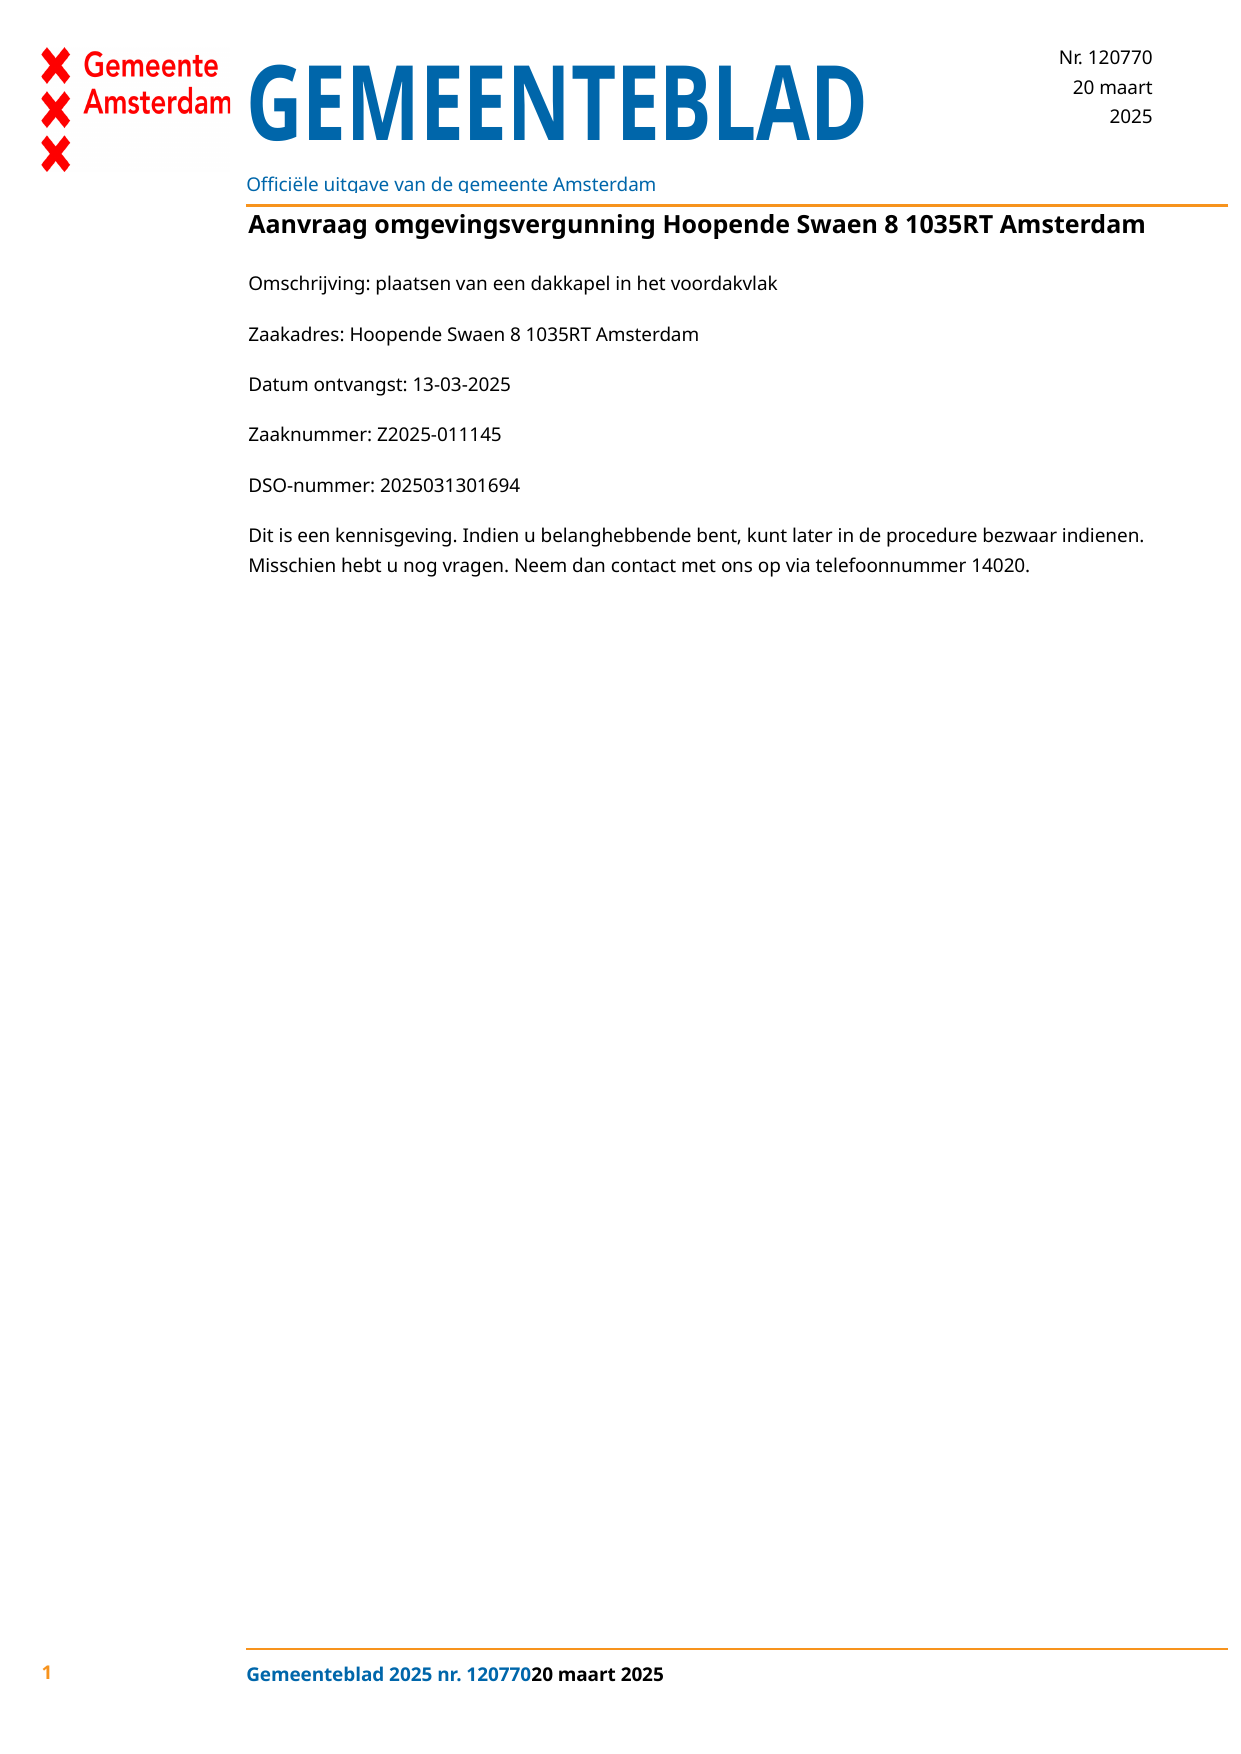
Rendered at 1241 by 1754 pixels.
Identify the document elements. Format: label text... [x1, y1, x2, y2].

text Zaakadres: Hoopende Swaen 8 1035RT Amsterdam [248, 321, 1152, 346]
text DSO-nummer: 2025031301694 [248, 472, 1152, 498]
picture [41, 47, 231, 172]
text Dit is een kennisgeving. Indien u belanghebbende bent, kunt later in de procedure bezwaar indienen. Misschien hebt u nog vragen. Neem dan contact met ons op via telefoonnummer 14020. [248, 522, 1152, 578]
text Zaaknummer: Z2025-011145 [248, 422, 1152, 447]
text Aanvraag omgevingsvergunning Hoopende Swaen 8 1035RT Amsterdam [248, 207, 1152, 241]
text Datum ontvangst: 13-03-2025 [248, 371, 1152, 397]
text Omschrijving: plaatsen van een dakkapel in het voordakvlak [248, 270, 1152, 296]
